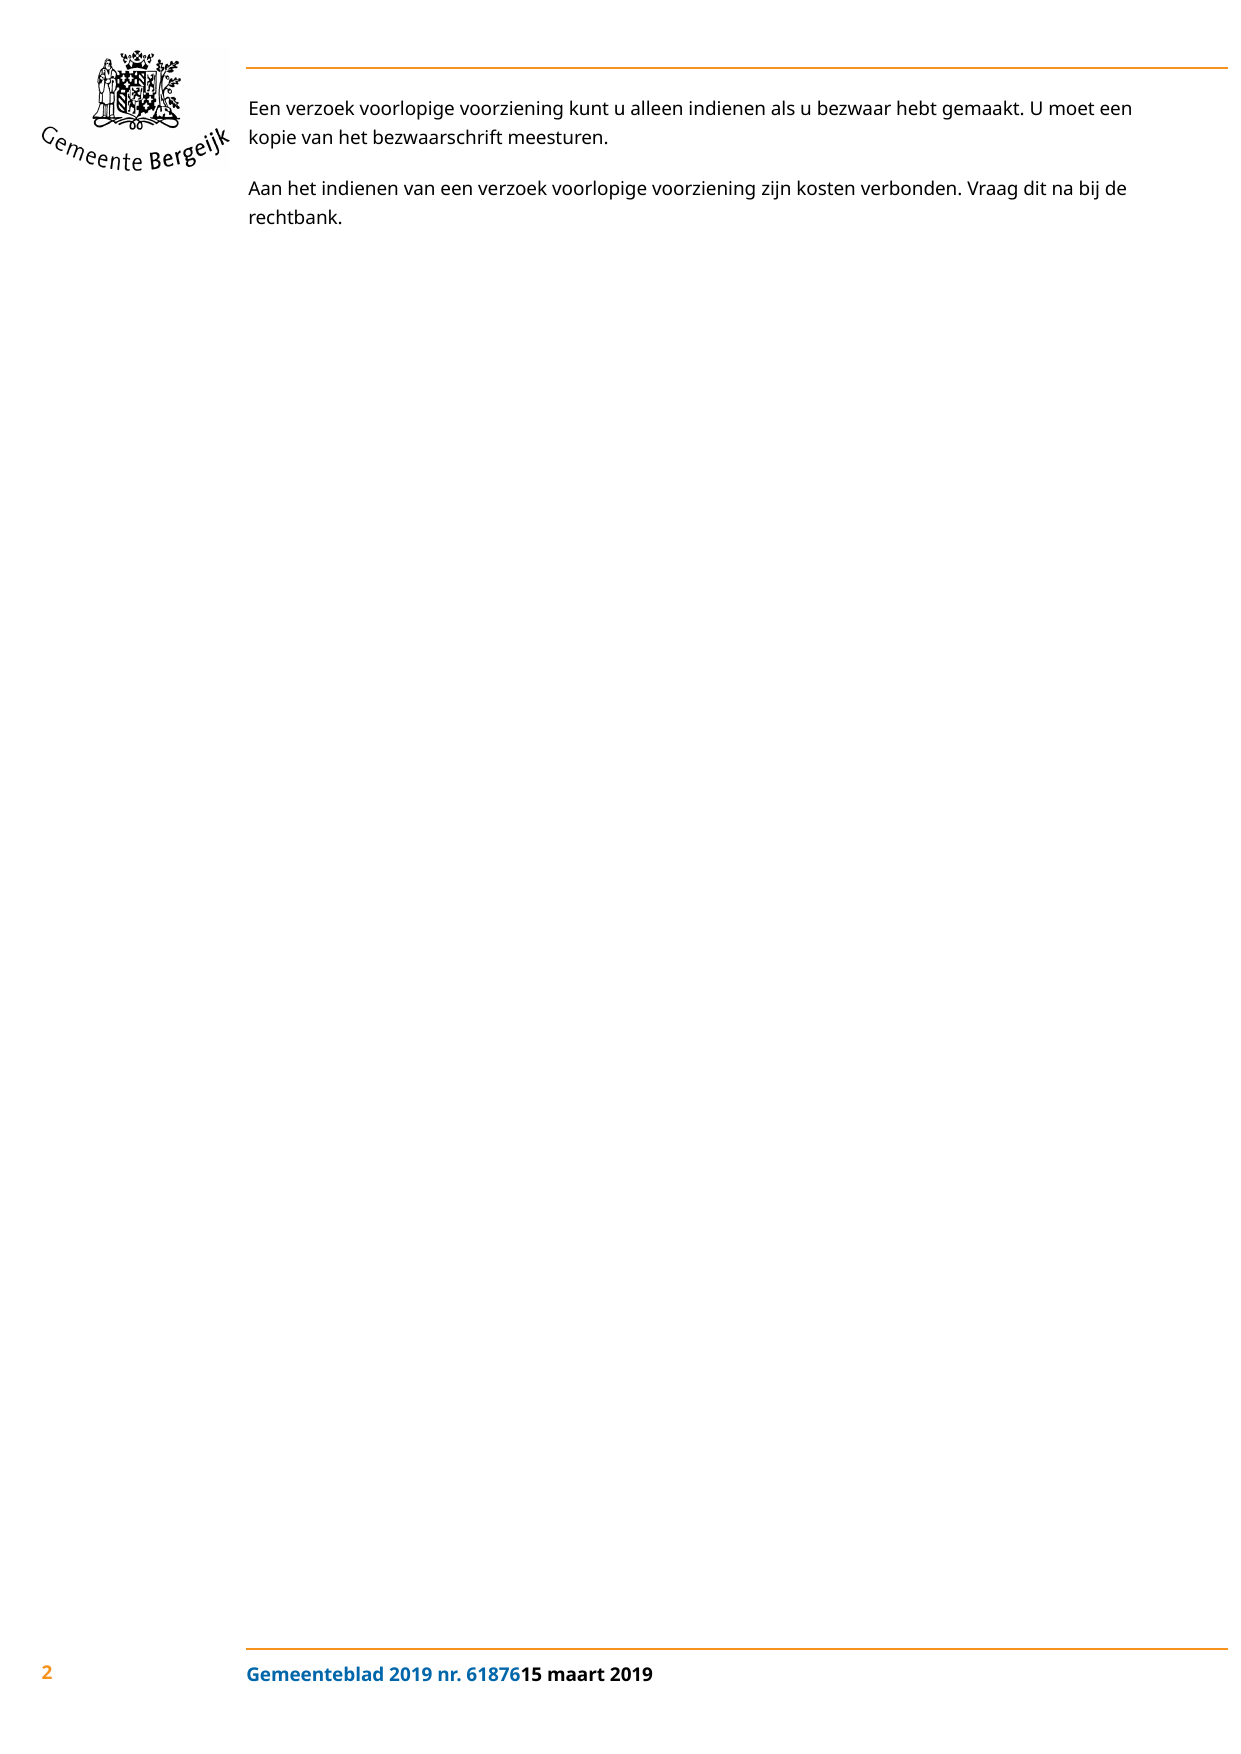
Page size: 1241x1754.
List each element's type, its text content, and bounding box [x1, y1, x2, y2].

text Aan het indienen van een verzoek voorlopige voorziening zijn kosten verbonden. Vraag dit na bij de rechtbank. [248, 175, 1152, 230]
text Een verzoek voorlopige voorziening kunt u alleen indienen als u bezwaar hebt gemaakt. U moet een kopie van het bezwaarschrift meesturen. [248, 95, 1152, 150]
picture [41, 47, 231, 172]
